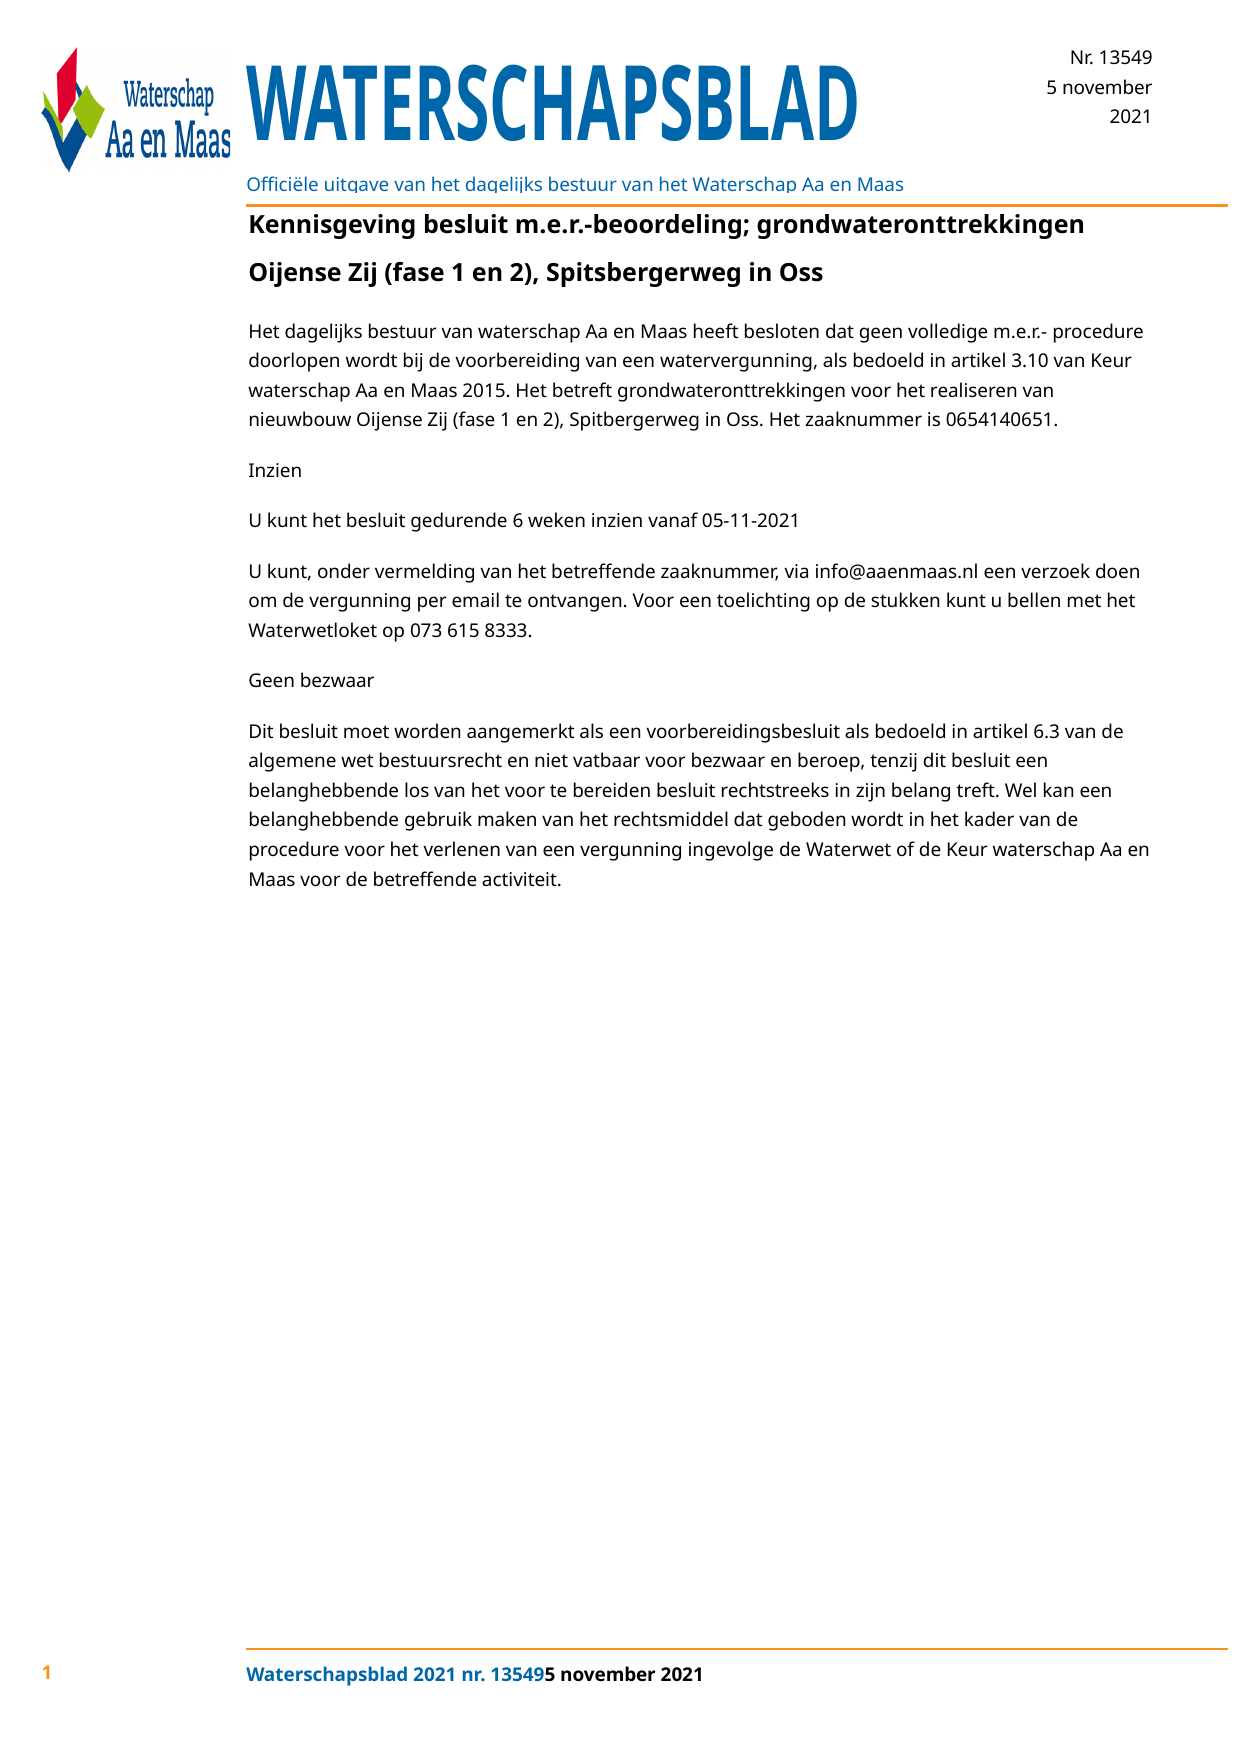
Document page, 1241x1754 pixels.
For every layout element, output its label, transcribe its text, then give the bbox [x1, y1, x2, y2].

text Inzien [248, 457, 1152, 483]
text U kunt, onder vermelding van het betreffende zaaknummer, via info@aaenmaas.nl een verzoek doen om de vergunning per email te ontvangen. Voor een toelichting op de stukken kunt u bellen met het Waterwetloket op 073 615 8333. [248, 558, 1152, 643]
picture [41, 47, 231, 172]
text Kennisgeving besluit m.e.r.-beoordeling; grondwateronttrekkingen Oijense Zij (fase 1 en 2), Spitsbergerweg in Oss [248, 207, 1152, 288]
text Dit besluit moet worden aangemerkt als een voorbereidingsbesluit als bedoeld in artikel 6.3 van de algemene wet bestuursrecht en niet vatbaar voor bezwaar en beroep, tenzij dit besluit een belanghebbende los van het voor te bereiden besluit rechtstreeks in zijn belang treft. Wel kan een belanghebbende gebruik maken van het rechtsmiddel dat geboden wordt in het kader van de procedure voor het verlenen van een vergunning ingevolge de Waterwet of de Keur waterschap Aa en Maas voor de betreffende activiteit. [248, 718, 1152, 892]
text Geen bezwaar [248, 667, 1152, 693]
text U kunt het besluit gedurende 6 weken inzien vanaf 05-11-2021 [248, 507, 1152, 533]
text Het dagelijks bestuur van waterschap Aa en Maas heeft besloten dat geen volledige m.e.r.- procedure doorlopen wordt bij de voorbereiding van een watervergunning, als bedoeld in artikel 3.10 van Keur waterschap Aa en Maas 2015. Het betreft grondwateronttrekkingen voor het realiseren van nieuwbouw Oijense Zij (fase 1 en 2), Spitbergerweg in Oss. Het zaaknummer is 0654140651. [248, 318, 1152, 432]
